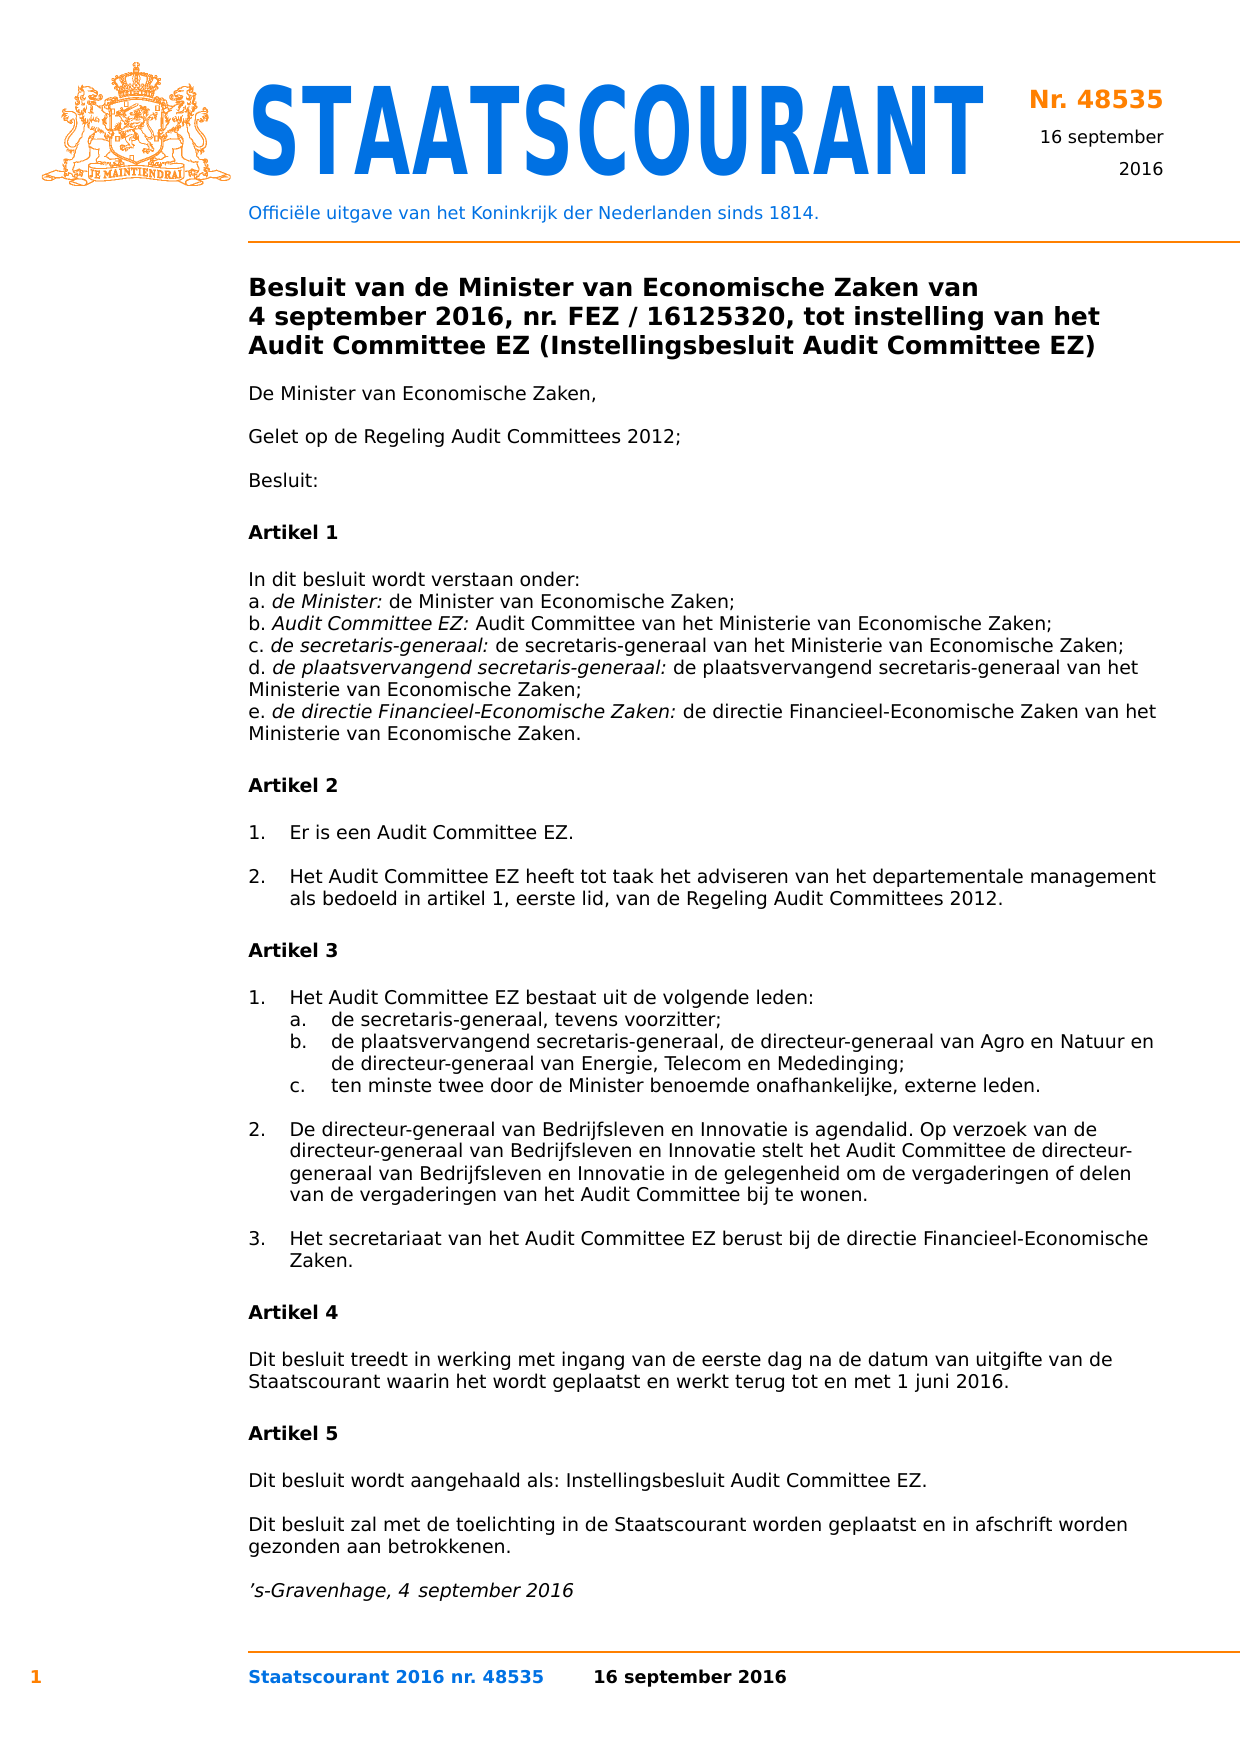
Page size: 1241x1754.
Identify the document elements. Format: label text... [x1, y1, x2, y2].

text De Minister van Economische Zaken, [248, 382, 1163, 404]
text a. de secretaris-generaal, tevens voorzitter; [289, 1009, 1163, 1031]
text e. de directie Financieel-Economische Zaken: de directie Financieel-Economische Zaken van het Ministerie van Economische Zaken. [248, 701, 1163, 745]
text c. de secretaris-generaal: de secretaris-generaal van het Ministerie van Economische Zaken; [248, 635, 1163, 657]
picture [41, 62, 231, 186]
text d. de plaatsvervangend secretaris-generaal: de plaatsvervangend secretaris-generaal van het Ministerie van Economische Zaken; [248, 657, 1163, 701]
text c. ten minste twee door de Minister benoemde onafhankelijke, externe leden. [289, 1074, 1163, 1097]
table_cell Officiële uitgave van het Koninkrijk der Nederlanden sinds 1814. [248, 203, 1240, 241]
text 2. Het Audit Committee EZ heeft tot taak het adviseren van het departementale management als bedoeld in artikel 1, eerste lid, van de Regeling Audit Committees 2012. [248, 866, 1163, 910]
subtitle Artikel 2 [248, 775, 1163, 797]
text b. Audit Committee EZ: Audit Committee van het Ministerie van Economische Zaken; [248, 613, 1163, 635]
table_header [25, 62, 248, 241]
table_header Nr. 48535 [998, 62, 1240, 121]
subtitle Artikel 1 [248, 522, 1163, 544]
text Dit besluit zal met de toelichting in de Staatscourant worden geplaatst en in afschrift worden gezonden aan betrokkenen. [248, 1514, 1163, 1558]
text 1. Het Audit Committee EZ bestaat uit de volgende leden: [248, 987, 1163, 1009]
text Besluit: [248, 470, 1163, 492]
subtitle Artikel 4 [248, 1302, 1163, 1324]
text b. de plaatsvervangend secretaris-generaal, de directeur-generaal van Agro en Natuur en de directeur-generaal van Energie, Telecom en Mededinging; [289, 1031, 1163, 1074]
table_header STAATSCOURANT [248, 62, 998, 203]
text Dit besluit treedt in werking met ingang van de eerste dag na de datum van uitgifte van de Staatscourant waarin het wordt geplaatst en werkt terug tot en met 1 juni 2016. [248, 1349, 1163, 1393]
subtitle Besluit van de Minister van Economische Zaken van 4 september 2016, nr. FEZ / 16125320, tot instelling van het Audit Committee EZ (Instellingsbesluit Audit Committee EZ) [248, 273, 1163, 361]
text a. de Minister: de Minister van Economische Zaken; [248, 591, 1163, 613]
table_cell 16 september [998, 121, 1240, 153]
subtitle Artikel 5 [248, 1423, 1163, 1445]
subtitle Artikel 3 [248, 940, 1163, 962]
text In dit besluit wordt verstaan onder: [248, 569, 1163, 591]
text 1. Er is een Audit Committee EZ. [248, 822, 1163, 844]
text Gelet op de Regeling Audit Committees 2012; [248, 426, 1163, 448]
text ’s-Gravenhage, 4 september 2016 [248, 1580, 1163, 1602]
text 2. De directeur-generaal van Bedrijfsleven en Innovatie is agendalid. Op verzoek van de directeur-generaal van Bedrijfsleven en Innovatie stelt het Audit Committee de directeur-generaal van Bedrijfsleven en Innovatie in de gelegenheid om de vergaderingen of delen van de vergaderingen van het Audit Committee bij te wonen. [248, 1118, 1163, 1206]
table_cell 2016 [998, 153, 1240, 203]
text 3. Het secretariaat van het Audit Committee EZ berust bij de directie Financieel-Economische Zaken. [248, 1228, 1163, 1272]
text Dit besluit wordt aangehaald als: Instellingsbesluit Audit Committee EZ. [248, 1470, 1163, 1492]
